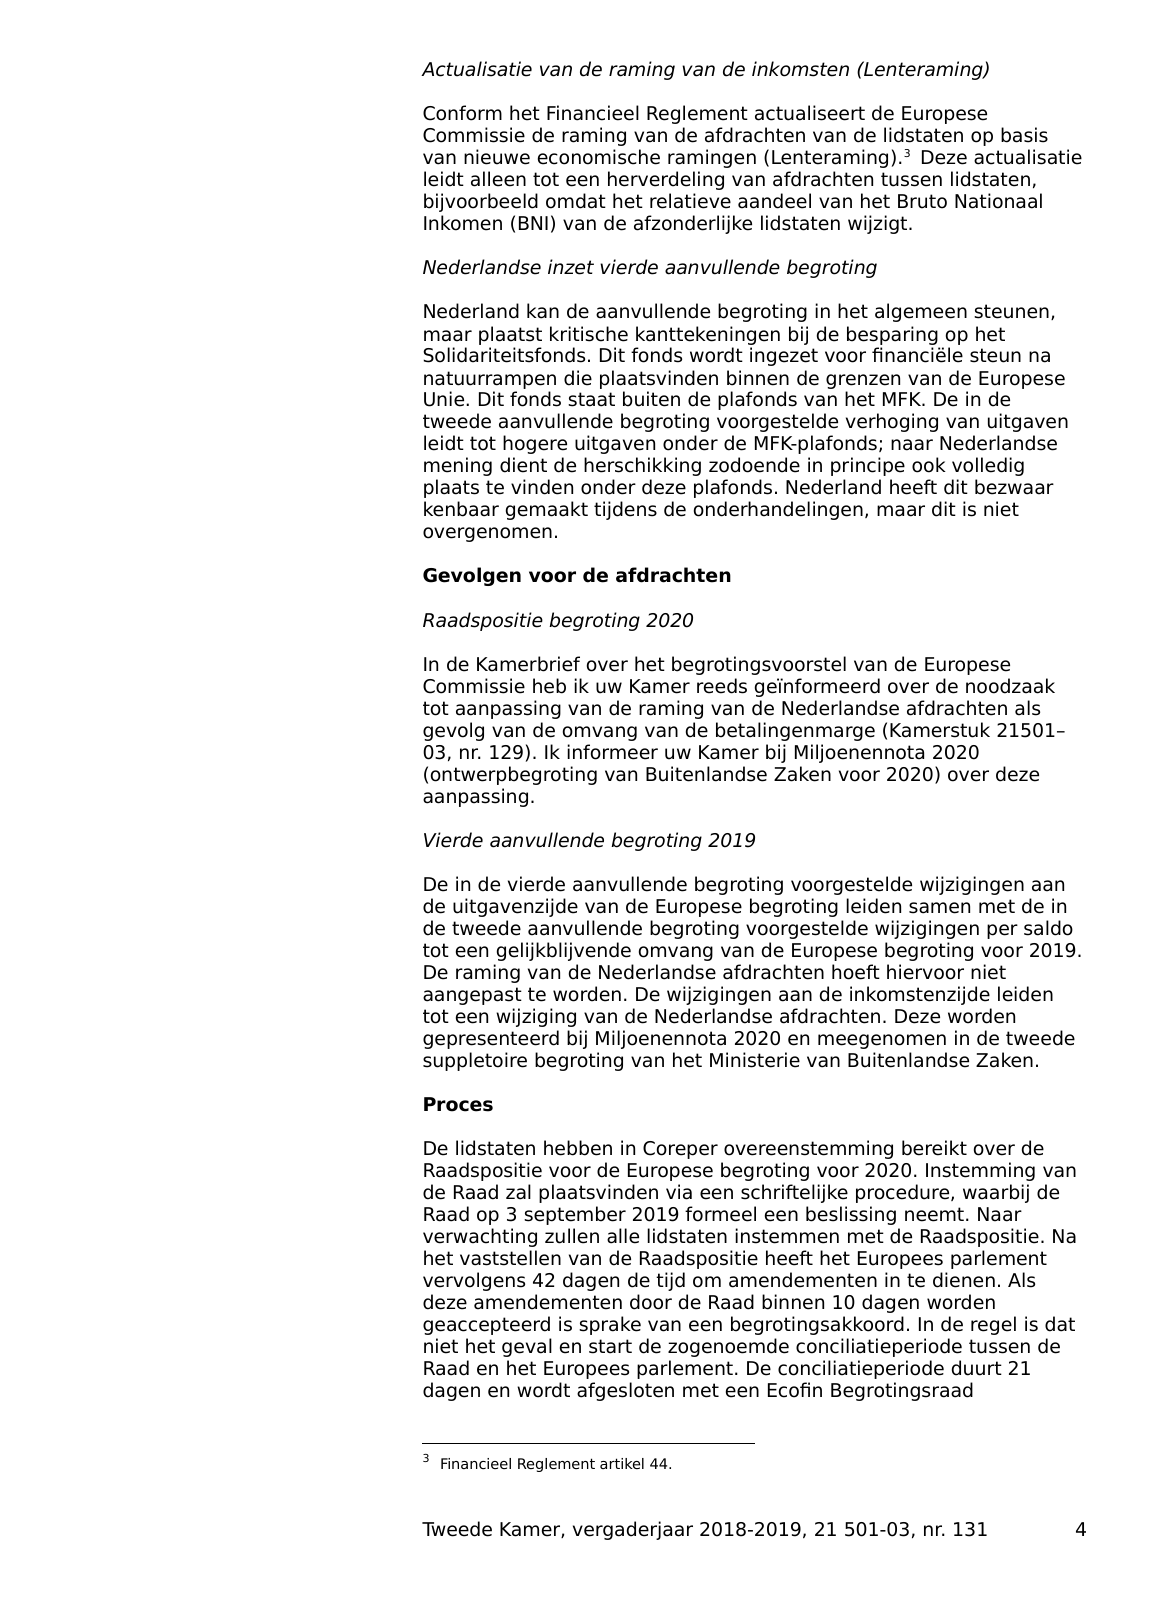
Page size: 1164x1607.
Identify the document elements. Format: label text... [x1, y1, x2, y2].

subtitle Raadspositie begroting 2020 [422, 609, 1087, 632]
subtitle Actualisatie van de raming van de inkomsten (Lenteraming) [422, 59, 1087, 81]
text De lidstaten hebben in Coreper overeenstemming bereikt over de Raadspositie voor de Europese begroting voor 2020. Instemming van de Raad zal plaatsvinden via een schriftelijke procedure, waarbij de Raad op 3 september 2019 formeel een beslissing neemt. Naar verwachting zullen alle lidstaten instemmen met de Raadspositie. Na het vaststellen van de Raadspositie heeft het Europees parlement vervolgens 42 dagen de tijd om amendementen in te dienen. Als deze amendementen door de Raad binnen 10 dagen worden geaccepteerd is sprake van een begrotingsakkoord. In de regel is dat niet het geval en start de zogenoemde conciliatieperiode tussen de Raad en het Europees parlement. De conciliatieperiode duurt 21 dagen en wordt afgesloten met een Ecofin Begrotingsraad [422, 1138, 1087, 1402]
subtitle Nederlandse inzet vierde aanvullende begroting [422, 257, 1087, 279]
text Conform het Financieel Reglement actualiseert de Europese Commissie de raming van de afdrachten van de lidstaten op basis van nieuwe economische ramingen (Lenteraming). Deze actualisatie leidt alleen tot een herverdeling van afdrachten tussen lidstaten, bijvoorbeeld omdat het relatieve aandeel van het Bruto Nationaal Inkomen (BNI) van de afzonderlijke lidstaten wijzigt. [422, 103, 1087, 235]
subtitle Proces [422, 1094, 1087, 1116]
text Nederland kan de aanvullende begroting in het algemeen steunen, maar plaatst kritische kanttekeningen bij de besparing op het Solidariteitsfonds. Dit fonds wordt ingezet voor financiële steun na natuurrampen die plaatsvinden binnen de grenzen van de Europese Unie. Dit fonds staat buiten de plafonds van het MFK. De in de tweede aanvullende begroting voorgestelde verhoging van uitgaven leidt tot hogere uitgaven onder de MFK-plafonds; naar Nederlandse mening dient de herschikking zodoende in principe ook volledig plaats te vinden onder deze plafonds. Nederland heeft dit bezwaar kenbaar gemaakt tijdens de onderhandelingen, maar dit is niet overgenomen. [422, 301, 1087, 543]
text De in de vierde aanvullende begroting voorgestelde wijzigingen aan de uitgavenzijde van de Europese begroting leiden samen met de in de tweede aanvullende begroting voorgestelde wijzigingen per saldo tot een gelijkblijvende omvang van de Europese begroting voor 2019. De raming van de Nederlandse afdrachten hoeft hiervoor niet aangepast te worden. De wijzigingen aan de inkomstenzijde leiden tot een wijziging van de Nederlandse afdrachten. Deze worden gepresenteerd bij Miljoenennota 2020 en meegenomen in de tweede suppletoire begroting van het Ministerie van Buitenlandse Zaken. [422, 874, 1087, 1072]
subtitle Gevolgen voor de afdrachten [422, 565, 1087, 587]
text Financieel Reglement artikel 44. [422, 1452, 1087, 1474]
subtitle Vierde aanvullende begroting 2019 [422, 830, 1087, 852]
text In de Kamerbrief over het begrotingsvoorstel van de Europese Commissie heb ik uw Kamer reeds geïnformeerd over de noodzaak tot aanpassing van de raming van de Nederlandse afdrachten als gevolg van de omvang van de betalingenmarge (Kamerstuk 21501–03, nr. 129). Ik informeer uw Kamer bij Miljoenennota 2020 (ontwerpbegroting van Buitenlandse Zaken voor 2020) over deze aanpassing. [422, 654, 1087, 808]
